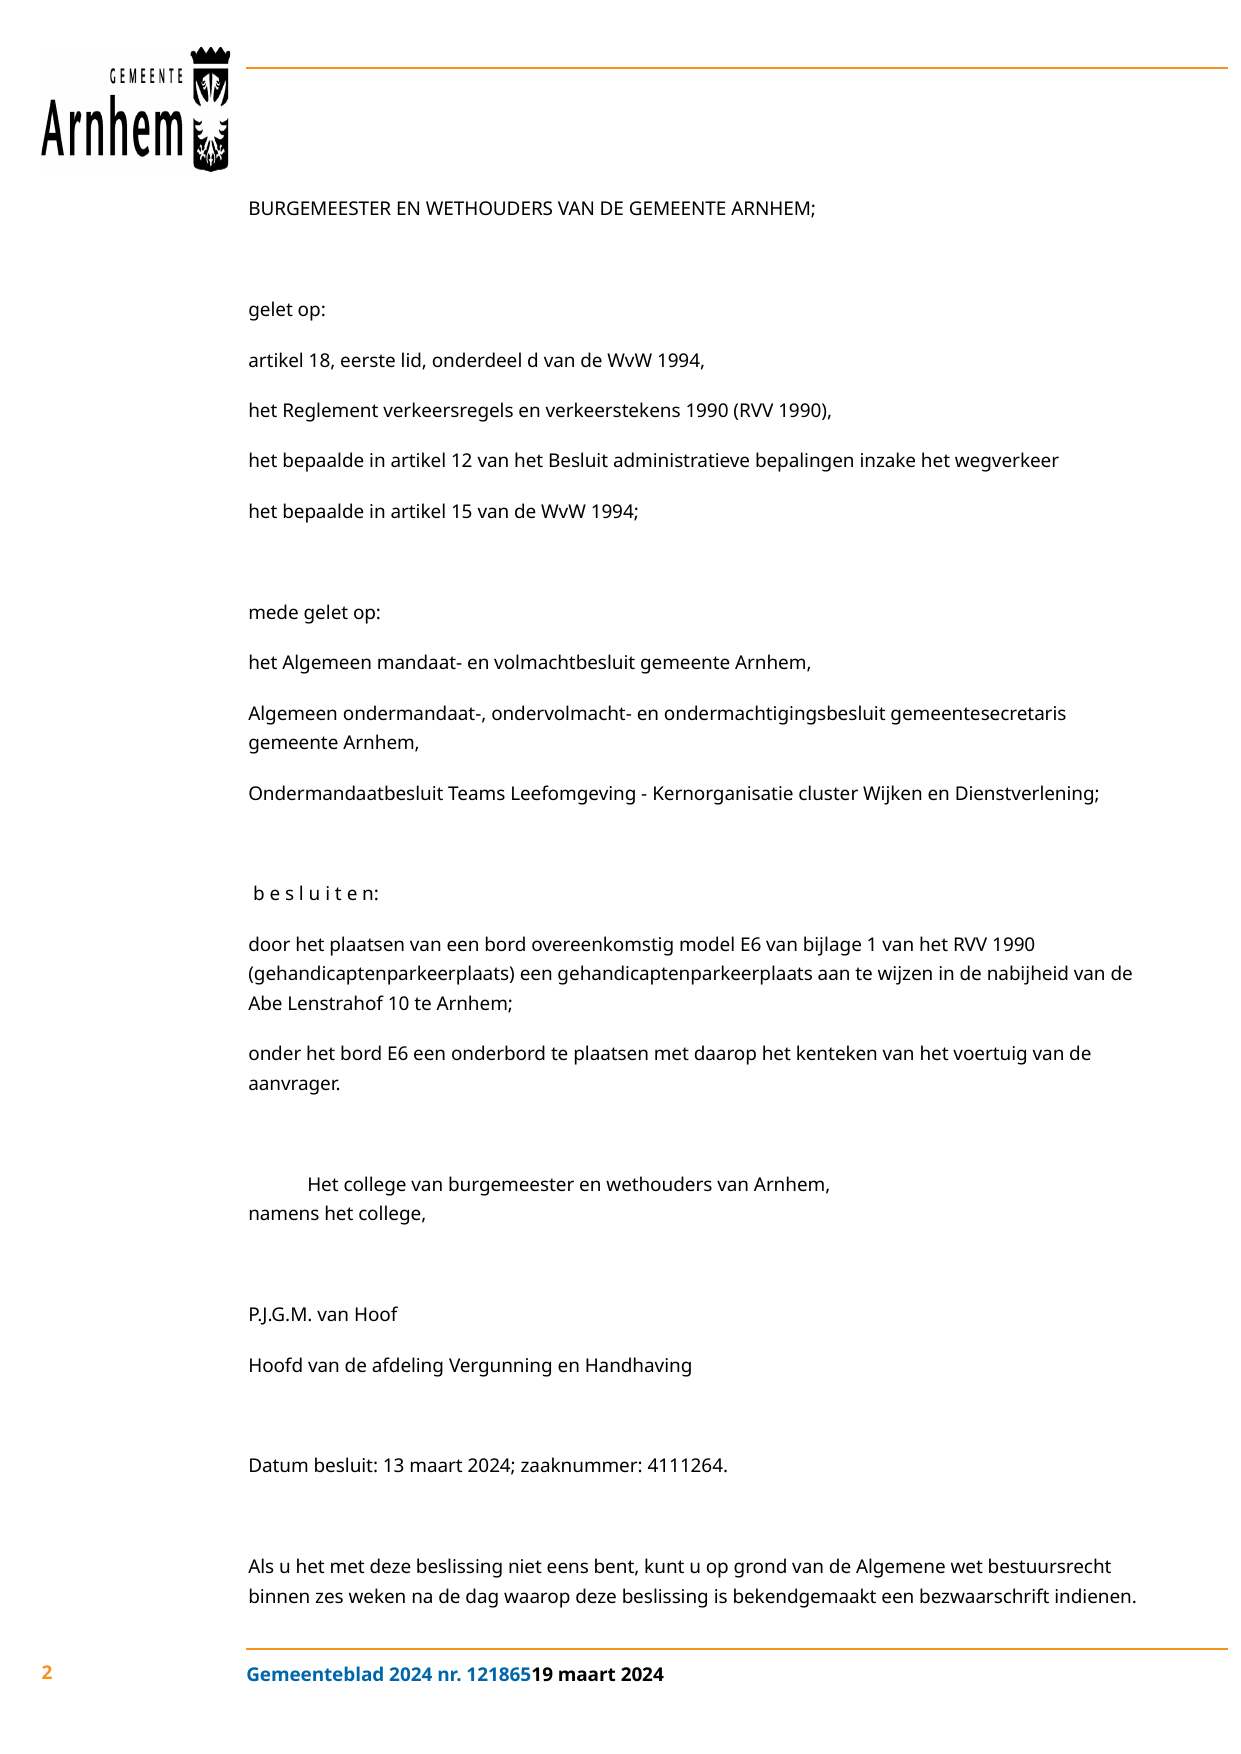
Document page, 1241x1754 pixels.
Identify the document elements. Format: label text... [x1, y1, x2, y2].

text Datum besluit: 13 maart 2024; zaaknummer: 4111264. [248, 1453, 1152, 1478]
text het bepaalde in artikel 15 van de WvW 1994; [248, 498, 1152, 524]
text het bepaalde in artikel 12 van het Besluit administratieve bepalingen inzake het wegverkeer [248, 448, 1152, 473]
text mede gelet op: [248, 599, 1152, 625]
text artikel 18, eerste lid, onderdeel d van de WvW 1994, [248, 347, 1152, 373]
text Als u het met deze beslissing niet eens bent, kunt u op grond van de Algemene wet bestuursrecht binnen zes weken na de dag waarop deze beslissing is bekendgemaakt een bezwaarschrift indienen. [248, 1553, 1152, 1609]
picture [41, 47, 231, 172]
text P.J.G.M. van Hoof [248, 1301, 1152, 1327]
list Het college van burgemeester en wethouders van Arnhem, [248, 1171, 1152, 1197]
text b e s l u i t e n: [248, 881, 1152, 906]
text Hoofd van de afdeling Vergunning en Handhaving [248, 1352, 1152, 1378]
text het Reglement verkeersregels en verkeerstekens 1990 (RVV 1990), [248, 397, 1152, 423]
text door het plaatsen van een bord overeenkomstig model E6 van bijlage 1 van het RVV 1990 (gehandicaptenparkeerplaats) een gehandicaptenparkeerplaats aan te wijzen in de nabijheid van de Abe Lenstrahof 10 te Arnhem; [248, 931, 1152, 1016]
text gelet op: [248, 296, 1152, 322]
text het Algemeen mandaat- en volmachtbesluit gemeente Arnhem, [248, 649, 1152, 675]
text BURGEMEESTER EN WETHOUDERS VAN DE GEMEENTE ARNHEM; [248, 196, 1152, 221]
text Algemeen ondermandaat-, ondervolmacht- en ondermachtigingsbesluit gemeentesecretaris gemeente Arnhem, [248, 700, 1152, 755]
text onder het bord E6 een onderbord te plaatsen met daarop het kenteken van het voertuig van de aanvrager. [248, 1041, 1152, 1096]
text Ondermandaatbesluit Teams Leefomgeving - Kernorganisatie cluster Wijken en Dienstverlening; [248, 780, 1152, 806]
text namens het college, [248, 1201, 1152, 1226]
